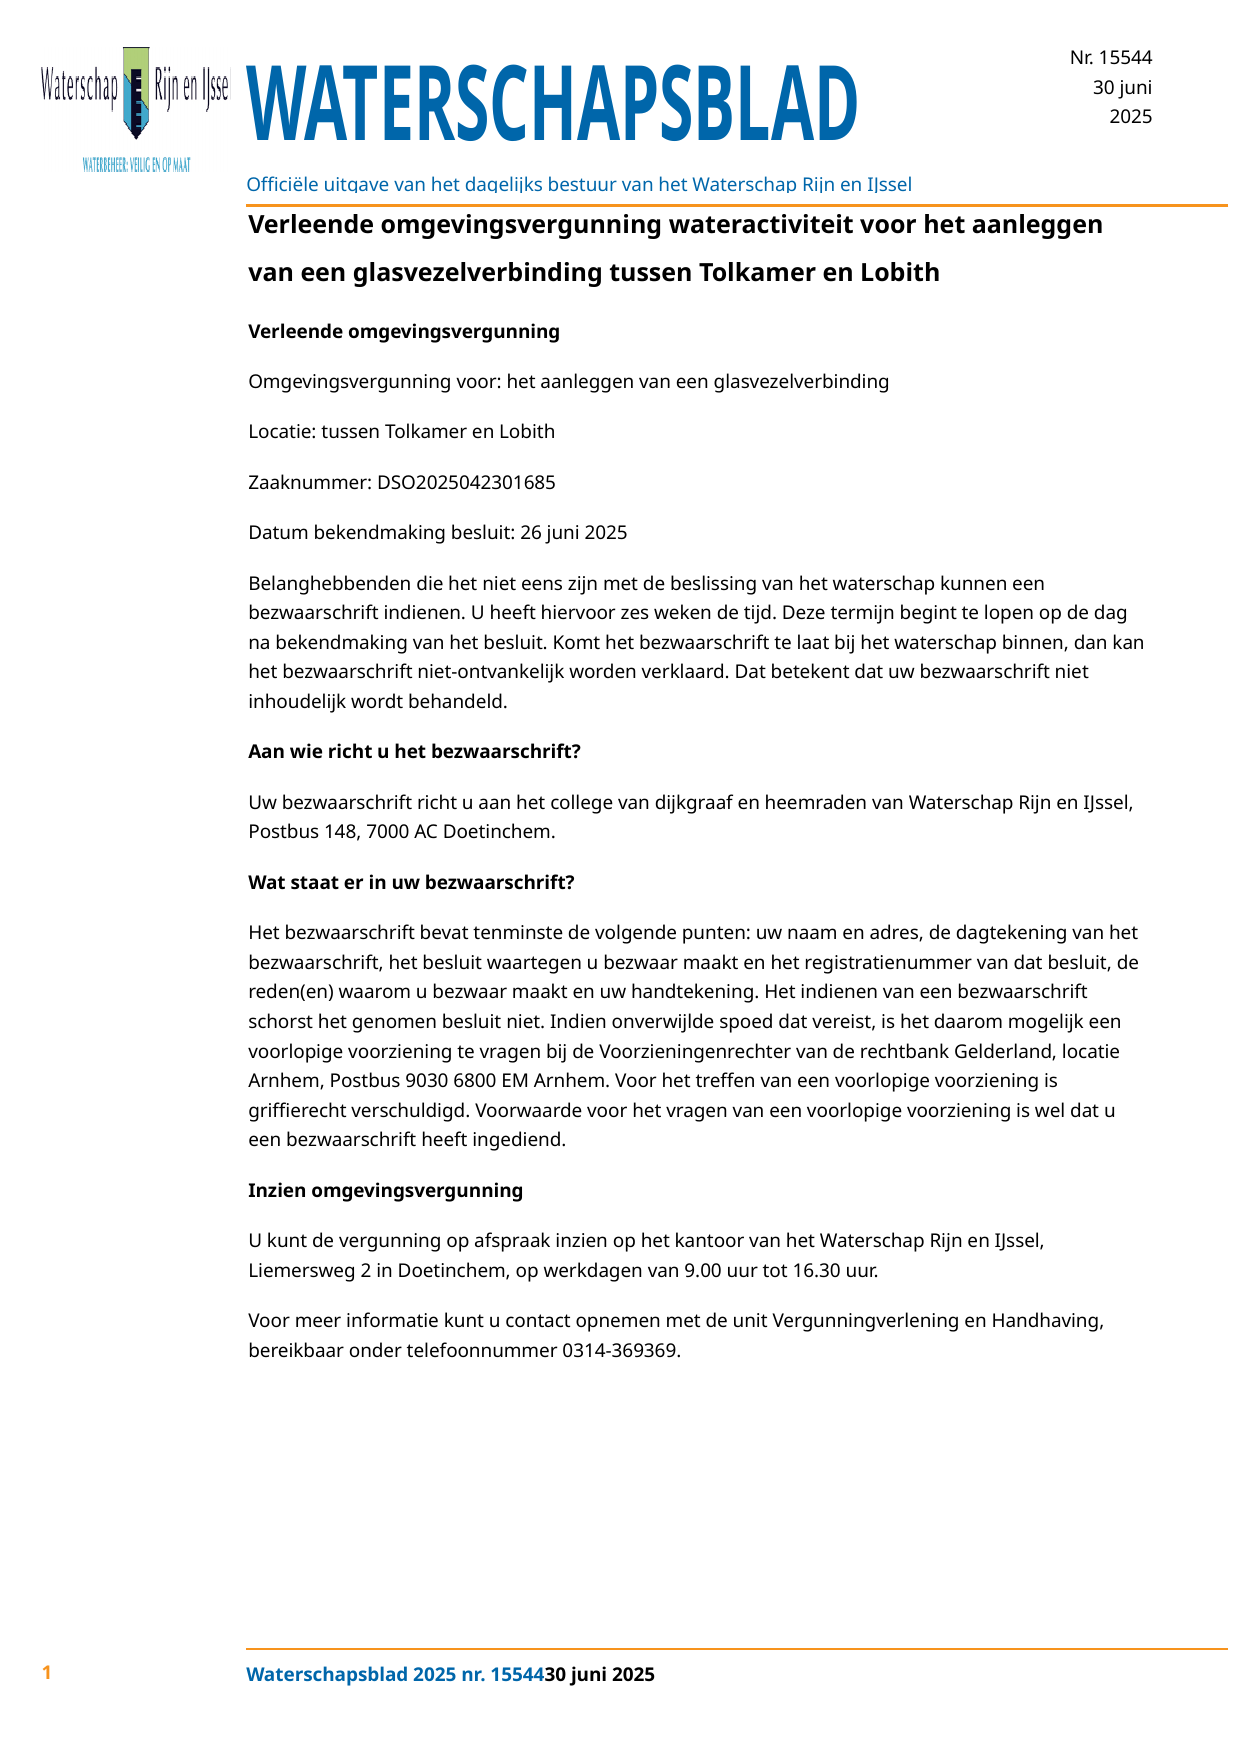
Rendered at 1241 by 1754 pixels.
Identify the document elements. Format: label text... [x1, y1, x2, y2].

text Voor meer informatie kunt u contact opnemen met de unit Vergunningverlening en Handhaving, bereikbaar onder telefoonnummer 0314-369369. [248, 1307, 1152, 1363]
text Omgevingsvergunning voor: het aanleggen van een glasvezelverbinding [248, 368, 1152, 394]
text Wat staat er in uw bezwaarschrift? [248, 869, 1152, 895]
text Uw bezwaarschrift richt u aan het college van dijkgraaf en heemraden van Waterschap Rijn en IJssel, Postbus 148, 7000 AC Doetinchem. [248, 789, 1152, 844]
text Datum bekendmaking besluit: 26 juni 2025 [248, 519, 1152, 545]
text Verleende omgevingsvergunning [248, 318, 1152, 344]
text Het bezwaarschrift bevat tenminste de volgende punten: uw naam en adres, de dagtekening van het bezwaarschrift, het besluit waartegen u bezwaar maakt en het registratienummer van dat besluit, de reden(en) waarom u bezwaar maakt en uw handtekening. Het indienen van een bezwaarschrift schorst het genomen besluit niet. Indien onverwijlde spoed dat vereist, is het daarom mogelijk een voorlopige voorziening te vragen bij de Voorzieningenrechter van de rechtbank Gelderland, locatie Arnhem, Postbus 9030 6800 EM Arnhem. Voor het treffen van een voorlopige voorziening is griffierecht verschuldigd. Voorwaarde voor het vragen van een voorlopige voorziening is wel dat u een bezwaarschrift heeft ingediend. [248, 919, 1152, 1152]
text Locatie: tussen Tolkamer en Lobith [248, 419, 1152, 444]
text Verleende omgevingsvergunning wateractiviteit voor het aanleggen van een glasvezelverbinding tussen Tolkamer en Lobith [248, 207, 1152, 288]
text Aan wie richt u het bezwaarschrift? [248, 739, 1152, 764]
picture [41, 47, 231, 172]
text U kunt de vergunning op afspraak inzien op het kantoor van het Waterschap Rijn en IJssel, Liemersweg 2 in Doetinchem, op werkdagen van 9.00 uur tot 16.30 uur. [248, 1227, 1152, 1283]
text Inzien omgevingsvergunning [248, 1177, 1152, 1203]
text Zaaknummer: DSO2025042301685 [248, 469, 1152, 495]
text Belanghebbenden die het niet eens zijn met de beslissing van het waterschap kunnen een bezwaarschrift indienen. U heeft hiervoor zes weken de tijd. Deze termijn begint te lopen op de dag na bekendmaking van het besluit. Komt het bezwaarschrift te laat bij het waterschap binnen, dan kan het bezwaarschrift niet-ontvankelijk worden verklaard. Dat betekent dat uw bezwaarschrift niet inhoudelijk wordt behandeld. [248, 570, 1152, 714]
